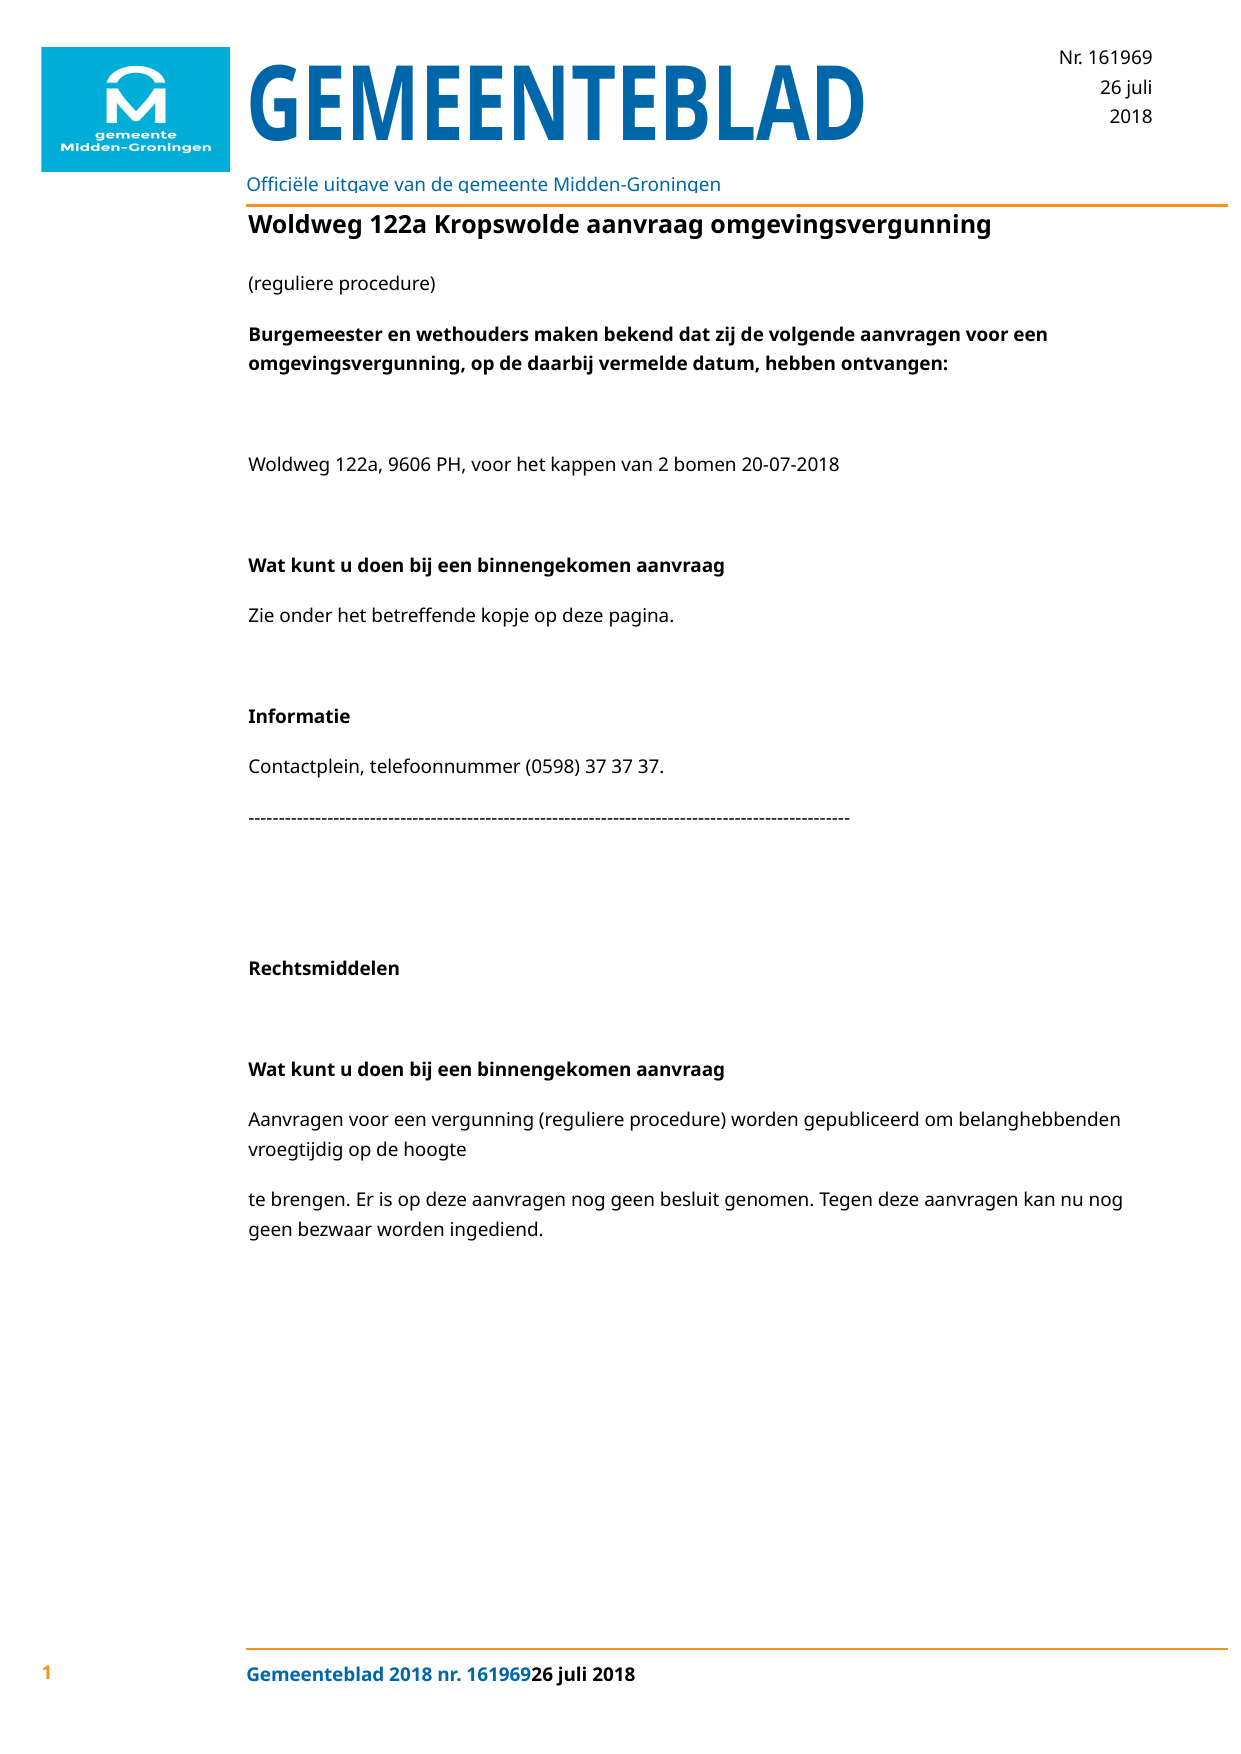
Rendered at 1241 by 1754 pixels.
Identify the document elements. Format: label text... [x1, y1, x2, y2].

text Wat kunt u doen bij een binnengekomen aanvraag [248, 1056, 1152, 1082]
text Aanvragen voor een vergunning (reguliere procedure) worden gepubliceerd om belanghebbenden vroegtijdig op de hoogte [248, 1107, 1152, 1162]
picture [184, 146, 190, 153]
picture [108, 66, 164, 82]
text Woldweg 122a Kropswolde aanvraag omgevingsvergunning [248, 207, 1152, 241]
text Informatie [248, 703, 1152, 729]
text Wat kunt u doen bij een binnengekomen aanvraag [248, 552, 1152, 578]
text te brengen. Er is op deze aanvragen nog geen besluit genomen. Tegen deze aanvragen kan nu nog geen bezwaar worden ingediend. [248, 1187, 1152, 1242]
text Contactplein, telefoonnummer (0598) 37 37 37. [248, 754, 1152, 779]
text Burgemeester en wethouders maken bekend dat zij de volgende aanvragen voor een omgevingsvergunning, op de daarbij vermelde datum, hebben ontvangen: [248, 321, 1152, 376]
text Woldweg 122a, 9606 PH, voor het kappen van 2 bomen 20-07-2018 [248, 451, 1152, 477]
text (reguliere procedure) [248, 270, 1152, 296]
text --------------------------------------------------------------------------------------------------- [248, 804, 1152, 830]
text Rechtsmiddelen [248, 955, 1152, 981]
picture [107, 89, 165, 122]
text Zie onder het betreffende kopje op deze pagina. [248, 602, 1152, 628]
